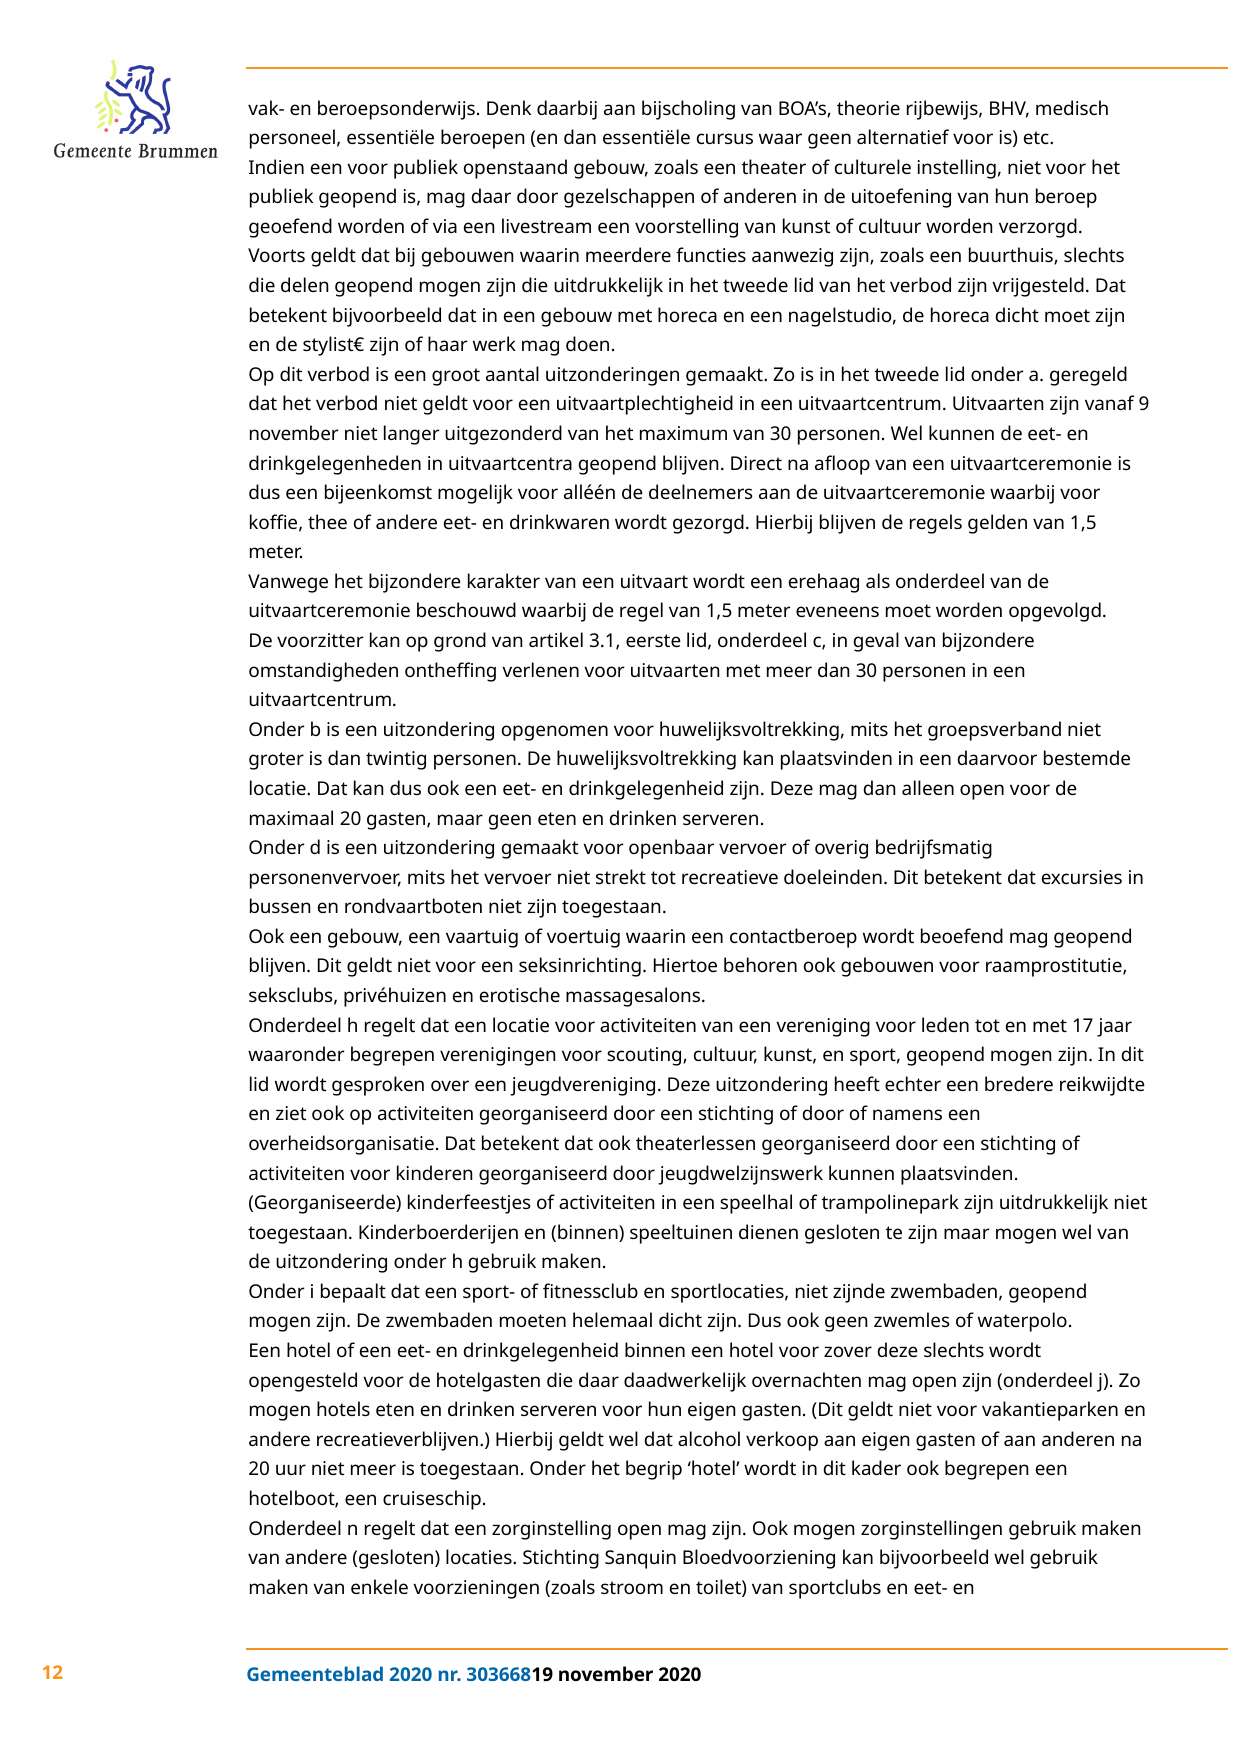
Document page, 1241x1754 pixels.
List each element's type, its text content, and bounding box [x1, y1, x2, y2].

text Onder i bepaalt dat een sport- of fitnessclub en sportlocaties, niet zijnde zwembaden, geopend mogen zijn. De zwembaden moeten helemaal dicht zijn. Dus ook geen zwemles of waterpolo. [248, 1278, 1152, 1333]
text Vanwege het bijzondere karakter van een uitvaart wordt een erehaag als onderdeel van de uitvaartceremonie beschouwd waarbij de regel van 1,5 meter eveneens moet worden opgevolgd. [248, 568, 1152, 623]
text Onder b is een uitzondering opgenomen voor huwelijksvoltrekking, mits het groepsverband niet groter is dan twintig personen. De huwelijksvoltrekking kan plaatsvinden in een daarvoor bestemde locatie. Dat kan dus ook een eet- en drinkgelegenheid zijn. Deze mag dan alleen open voor de maximaal 20 gasten, maar geen eten en drinken serveren. [248, 716, 1152, 831]
text Ook een gebouw, een vaartuig of voertuig waarin een contactberoep wordt beoefend mag geopend blijven. Dit geldt niet voor een seksinrichting. Hiertoe behoren ook gebouwen voor raamprostitutie, seksclubs, privéhuizen en erotische massagesalons. [248, 923, 1152, 1008]
text vak- en beroepsonderwijs. Denk daarbij aan bijscholing van BOA’s, theorie rijbewijs, BHV, medisch personeel, essentiële beroepen (en dan essentiële cursus waar geen alternatief voor is) etc. [248, 95, 1152, 150]
text Onderdeel n regelt dat een zorginstelling open mag zijn. Ook mogen zorginstellingen gebruik maken van andere (gesloten) locaties. Stichting Sanquin Bloedvoorziening kan bijvoorbeeld wel gebruik maken van enkele voorzieningen (zoals stroom en toilet) van sportclubs en eet- en [248, 1515, 1152, 1600]
text Op dit verbod is een groot aantal uitzonderingen gemaakt. Zo is in het tweede lid onder a. geregeld dat het verbod niet geldt voor een uitvaartplechtigheid in een uitvaartcentrum. Uitvaarten zijn vanaf 9 november niet langer uitgezonderd van het maximum van 30 personen. Wel kunnen de eet- en drinkgelegenheden in uitvaartcentra geopend blijven. Direct na afloop van een uitvaartceremonie is dus een bijeenkomst mogelijk voor alléén de deelnemers aan de uitvaartceremonie waarbij voor koffie, thee of andere eet- en drinkwaren wordt gezorgd. Hierbij blijven de regels gelden van 1,5 meter. [248, 361, 1152, 564]
text Voorts geldt dat bij gebouwen waarin meerdere functies aanwezig zijn, zoals een buurthuis, slechts die delen geopend mogen zijn die uitdrukkelijk in het tweede lid van het verbod zijn vrijgesteld. Dat betekent bijvoorbeeld dat in een gebouw met horeca en een nagelstudio, de horeca dicht moet zijn en de stylist€ zijn of haar werk mag doen. [248, 243, 1152, 357]
text Een hotel of een eet- en drinkgelegenheid binnen een hotel voor zover deze slechts wordt opengesteld voor de hotelgasten die daar daadwerkelijk overnachten mag open zijn (onderdeel j). Zo mogen hotels eten en drinken serveren voor hun eigen gasten. (Dit geldt niet voor vakantieparken en andere recreatieverblijven.) Hierbij geldt wel dat alcohol verkoop aan eigen gasten of aan anderen na 20 uur niet meer is toegestaan. Onder het begrip ‘hotel’ wordt in dit kader ook begrepen een hotelboot, een cruiseschip. [248, 1337, 1152, 1511]
text De voorzitter kan op grond van artikel 3.1, eerste lid, onderdeel c, in geval van bijzondere omstandigheden ontheffing verlenen voor uitvaarten met meer dan 30 personen in een uitvaartcentrum. [248, 627, 1152, 712]
text Onder d is een uitzondering gemaakt voor openbaar vervoer of overig bedrijfsmatig personenvervoer, mits het vervoer niet strekt tot recreatieve doeleinden. Dit betekent dat excursies in bussen en rondvaartboten niet zijn toegestaan. [248, 834, 1152, 919]
text Onderdeel h regelt dat een locatie voor activiteiten van een vereniging voor leden tot en met 17 jaar waaronder begrepen verenigingen voor scouting, cultuur, kunst, en sport, geopend mogen zijn. In dit lid wordt gesproken over een jeugdvereniging. Deze uitzondering heeft echter een bredere reikwijdte en ziet ook op activiteiten georganiseerd door een stichting of door of namens een overheidsorganisatie. Dat betekent dat ook theaterlessen georganiseerd door een stichting of activiteiten voor kinderen georganiseerd door jeugdwelzijnswerk kunnen plaatsvinden. [248, 1012, 1152, 1186]
picture [41, 47, 231, 172]
text Indien een voor publiek openstaand gebouw, zoals een theater of culturele instelling, niet voor het publiek geopend is, mag daar door gezelschappen of anderen in de uitoefening van hun beroep geoefend worden of via een livestream een voorstelling van kunst of cultuur worden verzorgd. [248, 154, 1152, 239]
text (Georganiseerde) kinderfeestjes of activiteiten in een speelhal of trampolinepark zijn uitdrukkelijk niet toegestaan. Kinderboerderijen en (binnen) speeltuinen dienen gesloten te zijn maar mogen wel van de uitzondering onder h gebruik maken. [248, 1189, 1152, 1274]
